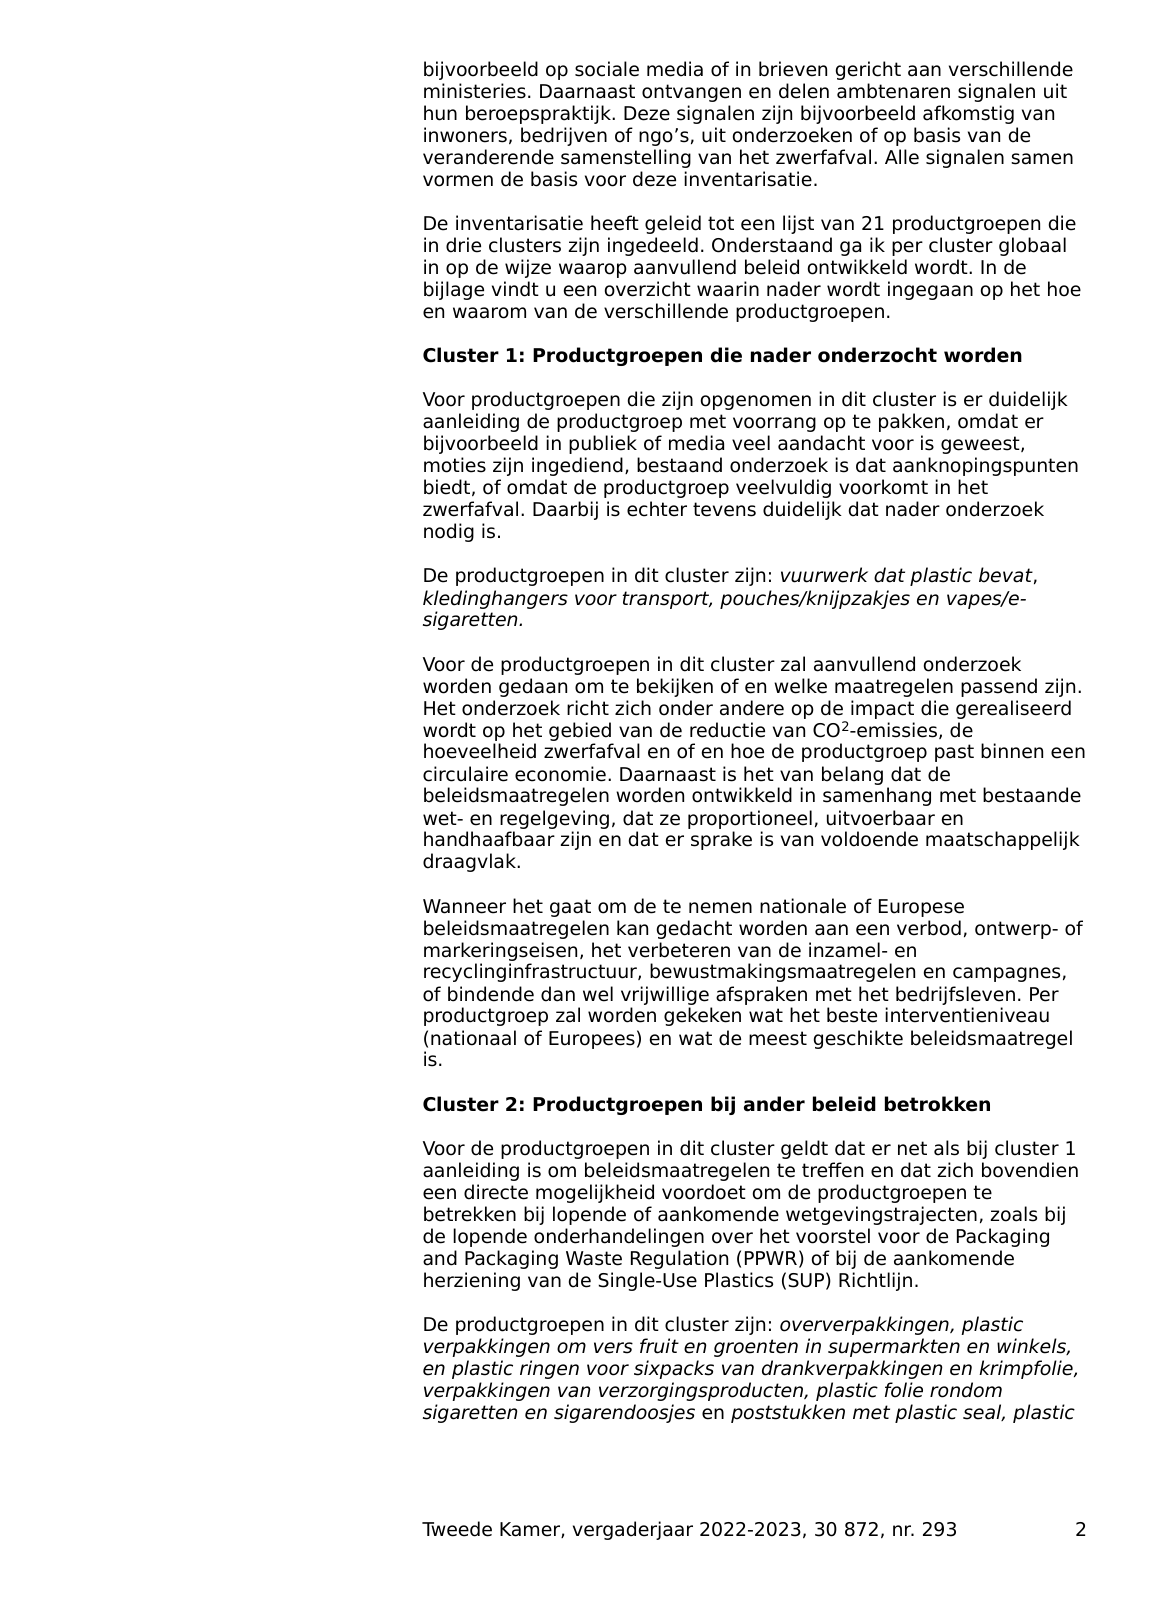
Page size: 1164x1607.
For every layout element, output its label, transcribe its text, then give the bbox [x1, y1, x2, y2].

text De inventarisatie heeft geleid tot een lijst van 21 productgroepen die in drie clusters zijn ingedeeld. Onderstaand ga ik per cluster globaal in op de wijze waarop aanvullend beleid ontwikkeld wordt. In de bijlage vindt u een overzicht waarin nader wordt ingegaan op het hoe en waarom van de verschillende productgroepen. [422, 213, 1087, 323]
text Voor productgroepen die zijn opgenomen in dit cluster is er duidelijk aanleiding de productgroep met voorrang op te pakken, omdat er bijvoorbeeld in publiek of media veel aandacht voor is geweest, moties zijn ingediend, bestaand onderzoek is dat aanknopingspunten biedt, of omdat de productgroep veelvuldig voorkomt in het zwerfafval. Daarbij is echter tevens duidelijk dat nader onderzoek nodig is. [422, 389, 1087, 543]
text De productgroepen in dit cluster zijn: oververpakkingen, plastic verpakkingen om vers fruit en groenten in supermarkten en winkels, en plastic ringen voor sixpacks van drankverpakkingen en krimpfolie, verpakkingen van verzorgingsproducten, plastic folie rondom sigaretten en sigarendoosjes en poststukken met plastic seal, plastic [422, 1314, 1087, 1424]
text Voor de productgroepen in dit cluster zal aanvullend onderzoek worden gedaan om te bekijken of en welke maatregelen passend zijn. Het onderzoek richt zich onder andere op de impact die gerealiseerd wordt op het gebied van de reductie van CO2-emissies, de hoeveelheid zwerfafval en of en hoe de productgroep past binnen een circulaire economie. Daarnaast is het van belang dat de beleidsmaatregelen worden ontwikkeld in samenhang met bestaande wet- en regelgeving, dat ze proportioneel, uitvoerbaar en handhaafbaar zijn en dat er sprake is van voldoende maatschappelijk draagvlak. [422, 653, 1087, 873]
subtitle Cluster 1: Productgroepen die nader onderzocht worden [422, 345, 1087, 367]
subtitle Cluster 2: Productgroepen bij ander beleid betrokken [422, 1093, 1087, 1116]
text bijvoorbeeld op sociale media of in brieven gericht aan verschillende ministeries. Daarnaast ontvangen en delen ambtenaren signalen uit hun beroepspraktijk. Deze signalen zijn bijvoorbeeld afkomstig van inwoners, bedrijven of ngo’s, uit onderzoeken of op basis van de veranderende samenstelling van het zwerfafval. Alle signalen samen vormen de basis voor deze inventarisatie. [422, 59, 1087, 191]
text Voor de productgroepen in dit cluster geldt dat er net als bij cluster 1 aanleiding is om beleidsmaatregelen te treffen en dat zich bovendien een directe mogelijkheid voordoet om de productgroepen te betrekken bij lopende of aankomende wetgevingstrajecten, zoals bij de lopende onderhandelingen over het voorstel voor de Packaging and Packaging Waste Regulation (PPWR) of bij de aankomende herziening van de Single-Use Plastics (SUP) Richtlijn. [422, 1138, 1087, 1292]
text De productgroepen in dit cluster zijn: vuurwerk dat plastic bevat, kledinghangers voor transport, pouches/knijpzakjes en vapes/e-sigaretten. [422, 565, 1087, 631]
text Wanneer het gaat om de te nemen nationale of Europese beleidsmaatregelen kan gedacht worden aan een verbod, ontwerp- of markeringseisen, het verbeteren van de inzamel- en recyclinginfrastructuur, bewustmakingsmaatregelen en campagnes, of bindende dan wel vrijwillige afspraken met het bedrijfsleven. Per productgroep zal worden gekeken wat het beste interventieniveau (nationaal of Europees) en wat de meest geschikte beleidsmaatregel is. [422, 896, 1087, 1071]
